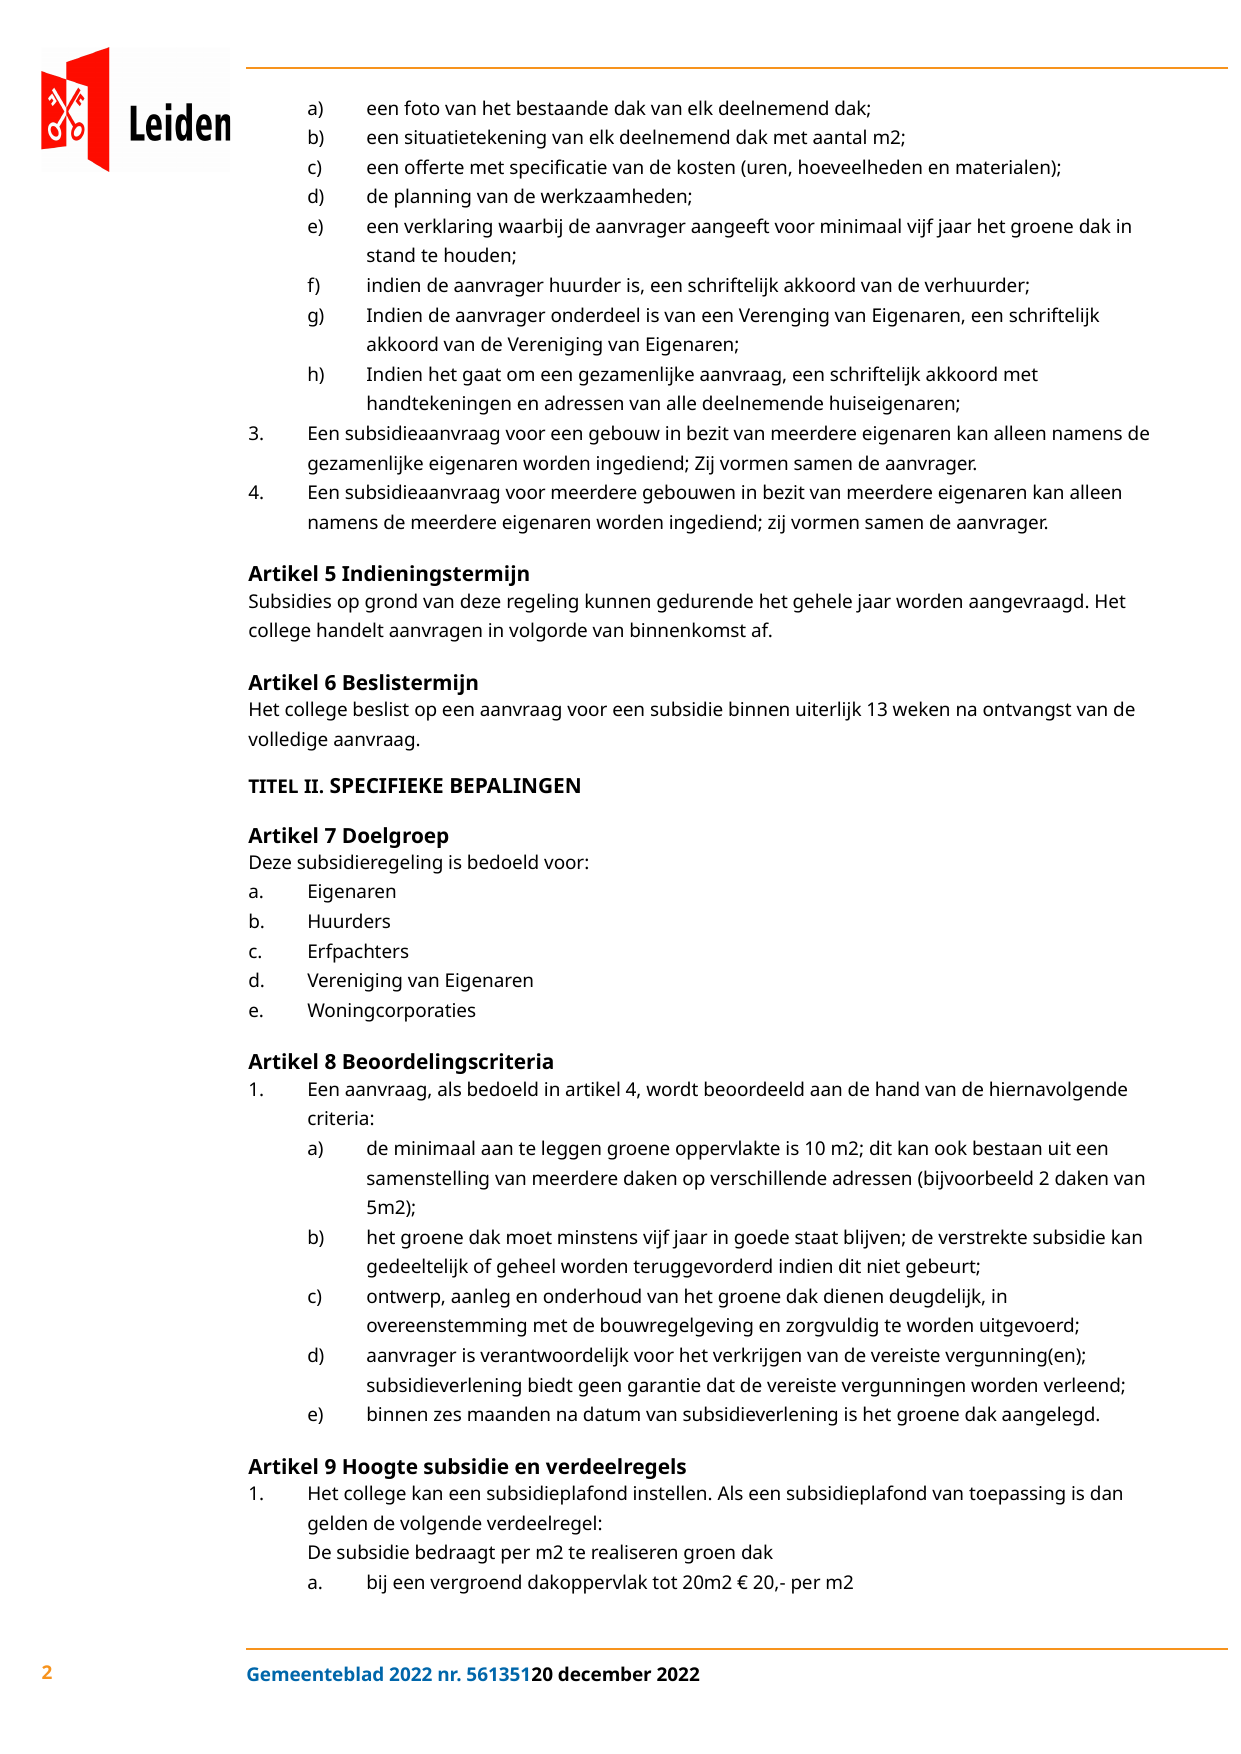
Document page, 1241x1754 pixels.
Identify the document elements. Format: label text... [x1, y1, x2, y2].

list Vereniging van Eigenaren [248, 967, 1152, 993]
list het groene dak moet minstens vijf jaar in goede staat blijven; de verstrekte subsidie kan gedeeltelijk of geheel worden teruggevorderd indien dit niet gebeurt; [307, 1224, 1152, 1279]
list Huurders [248, 908, 1152, 934]
text Artikel 6 Beslistermijn [248, 668, 1152, 696]
list ontwerp, aanleg en onderhoud van het groene dak dienen deugdelijk, in overeenstemming met de bouwregelgeving en zorgvuldig te worden uitgevoerd; [307, 1283, 1152, 1338]
list de planning van de werkzaamheden; [307, 183, 1152, 209]
list de minimaal aan te leggen groene oppervlakte is 10 m2; dit kan ook bestaan uit een samenstelling van meerdere daken op verschillende adressen (bijvoorbeeld 2 daken van 5m2); [307, 1135, 1152, 1220]
list indien de aanvrager huurder is, een schriftelijk akkoord van de verhuurder; [307, 272, 1152, 298]
list een offerte met specificatie van de kosten (uren, hoeveelheden en materialen); [307, 154, 1152, 180]
list een situatietekening van elk deelnemend dak met aantal m2; [307, 124, 1152, 150]
list aanvrager is verantwoordelijk voor het verkrijgen van de vereiste vergunning(en); subsidieverlening biedt geen garantie dat de vereiste vergunningen worden verleend; [307, 1342, 1152, 1397]
text Artikel 9 Hoogte subsidie en verdeelregels [248, 1452, 1152, 1480]
text Artikel 7 Doelgroep [248, 821, 1152, 849]
list Een aanvraag, als bedoeld in artikel 4, wordt beoordeeld aan de hand van de hiernavolgende criteria: [248, 1076, 1152, 1131]
list Het college kan een subsidieplafond instellen. Als een subsidieplafond van toepassing is dan gelden de volgende verdeelregel: [248, 1480, 1152, 1536]
list Een subsidieaanvraag voor een gebouw in bezit van meerdere eigenaren kan alleen namens de gezamenlijke eigenaren worden ingediend; Zij vormen samen de aanvrager. [248, 420, 1152, 476]
list binnen zes maanden na datum van subsidieverlening is het groene dak aangelegd. [307, 1401, 1152, 1427]
text TITEL II. SPECIFIEKE BEPALINGEN [248, 771, 1152, 800]
list Indien het gaat om een gezamenlijke aanvraag, een schriftelijk akkoord met handtekeningen en adressen van alle deelnemende huiseigenaren; [307, 361, 1152, 416]
text Deze subsidieregeling is bedoeld voor: [248, 849, 1152, 875]
text Subsidies op grond van deze regeling kunnen gedurende het gehele jaar worden aangevraagd. Het college handelt aanvragen in volgorde van binnenkomst af. [248, 588, 1152, 643]
list een verklaring waarbij de aanvrager aangeeft voor minimaal vijf jaar het groene dak in stand te houden; [307, 213, 1152, 268]
list Erfpachters [248, 938, 1152, 964]
list De subsidie bedraagt per m2 te realiseren groen dak [248, 1539, 1152, 1565]
list bij een vergroend dakoppervlak tot 20m2 € 20,- per m2 [307, 1569, 1152, 1595]
list Een subsidieaanvraag voor meerdere gebouwen in bezit van meerdere eigenaren kan alleen namens de meerdere eigenaren worden ingediend; zij vormen samen de aanvrager. [248, 479, 1152, 535]
text Artikel 8 Beoordelingscriteria [248, 1047, 1152, 1076]
text Het college beslist op een aanvraag voor een subsidie binnen uiterlijk 13 weken na ontvangst van de volledige aanvraag. [248, 696, 1152, 752]
list Woningcorporaties [248, 997, 1152, 1023]
list een foto van het bestaande dak van elk deelnemend dak; [307, 95, 1152, 121]
picture [41, 47, 231, 172]
list Eigenaren [248, 879, 1152, 904]
text Artikel 5 Indieningstermijn [248, 559, 1152, 588]
list Indien de aanvrager onderdeel is van een Verenging van Eigenaren, een schriftelijk akkoord van de Vereniging van Eigenaren; [307, 302, 1152, 357]
